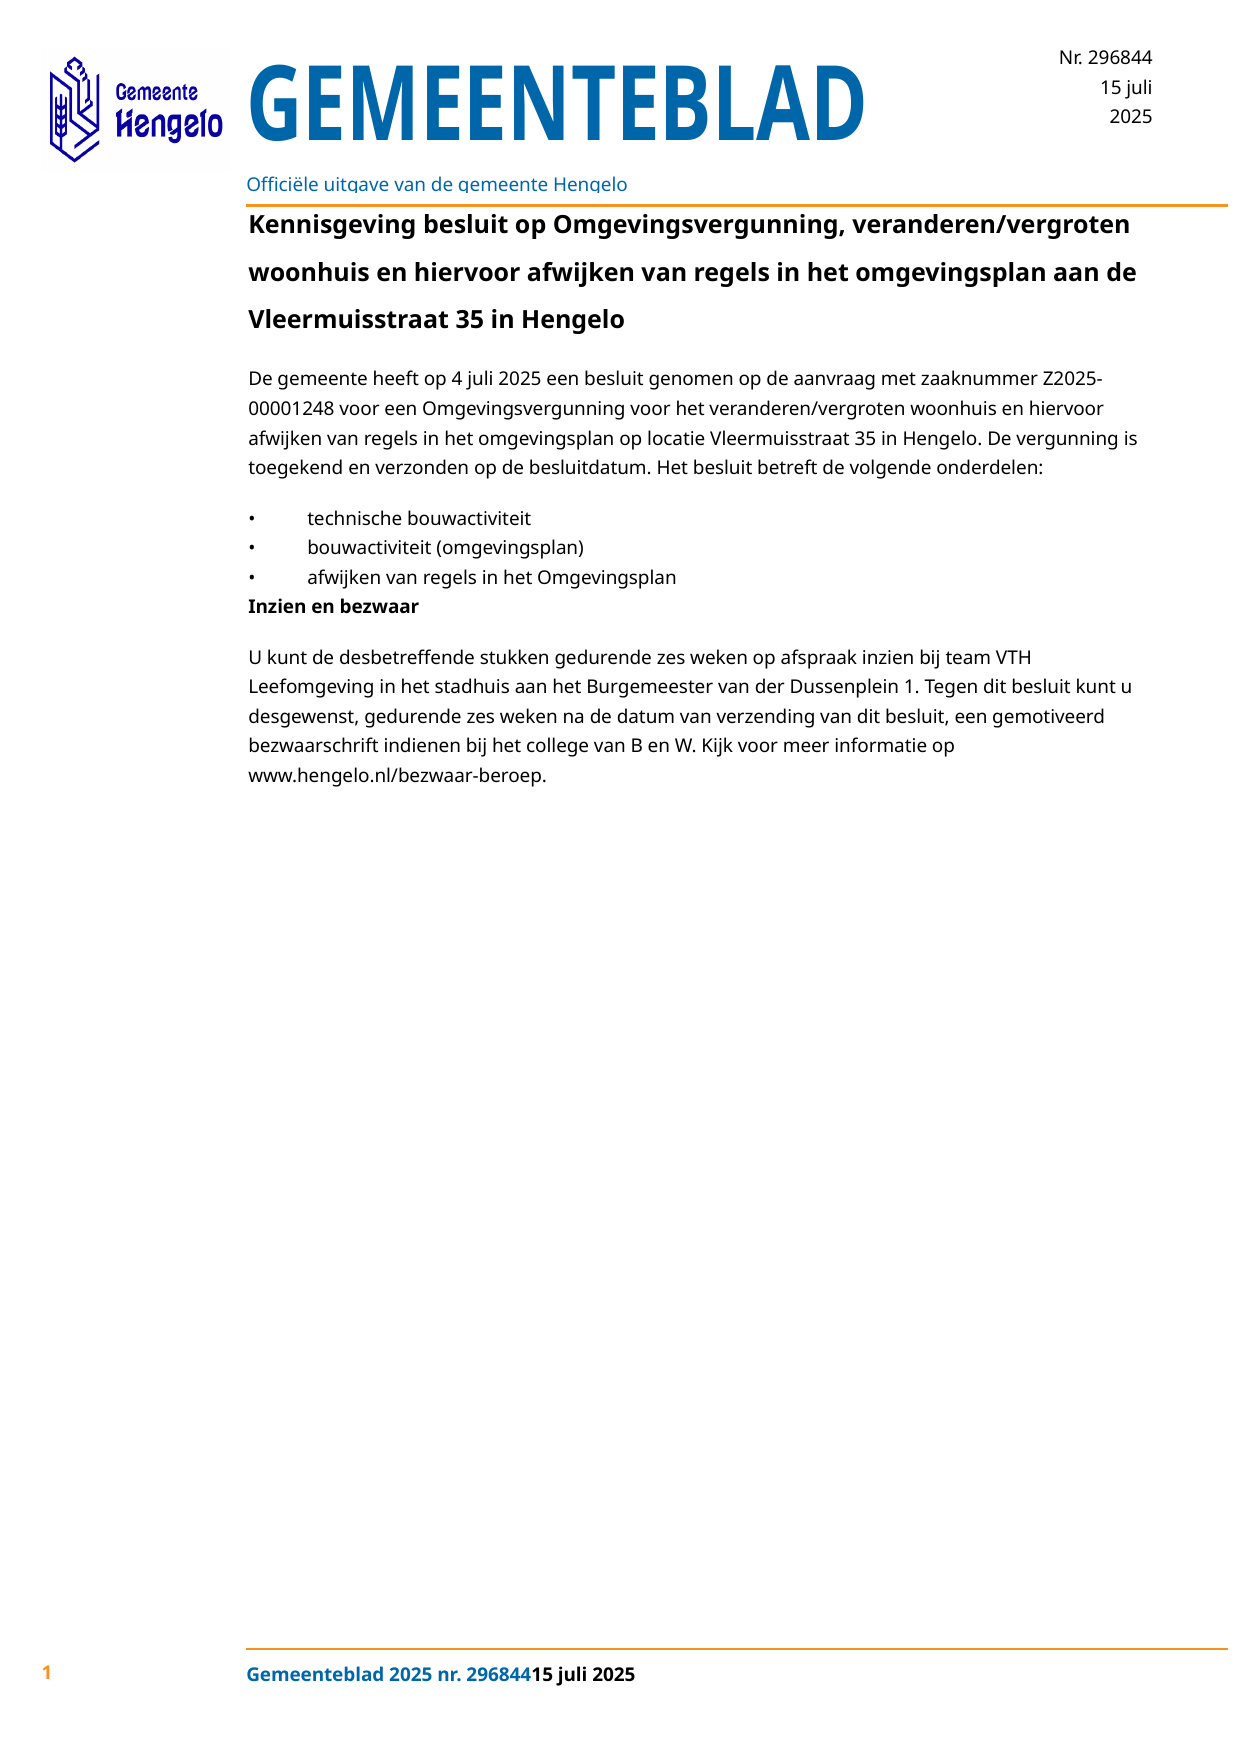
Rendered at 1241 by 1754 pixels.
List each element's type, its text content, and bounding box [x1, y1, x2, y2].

picture [41, 47, 231, 172]
text U kunt de desbetreffende stukken gedurende zes weken op afspraak inzien bij team VTH Leefomgeving in het stadhuis aan het Burgemeester van der Dussenplein 1. Tegen dit besluit kunt u desgewenst, gedurende zes weken na de datum van verzending van dit besluit, een gemotiveerd bezwaarschrift indienen bij het college van B en W. Kijk voor meer informatie op www.hengelo.nl/bezwaar-beroep. [248, 644, 1152, 788]
text De gemeente heeft op 4 juli 2025 een besluit genomen op de aanvraag met zaaknummer Z2025-00001248 voor een Omgevingsvergunning voor het veranderen/vergroten woonhuis en hiervoor afwijken van regels in het omgevingsplan op locatie Vleermuisstraat 35 in Hengelo. De vergunning is toegekend en verzonden op de besluitdatum. Het besluit betreft de volgende onderdelen: [248, 366, 1152, 480]
text Kennisgeving besluit op Omgevingsvergunning, veranderen/vergroten woonhuis en hiervoor afwijken van regels in het omgevingsplan aan de Vleermuisstraat 35 in Hengelo [248, 207, 1152, 336]
list afwijken van regels in het Omgevingsplan [248, 564, 1152, 589]
list technische bouwactiviteit [248, 505, 1152, 530]
list bouwactiviteit (omgevingsplan) [248, 534, 1152, 560]
text Inzien en bezwaar [248, 593, 1152, 619]
